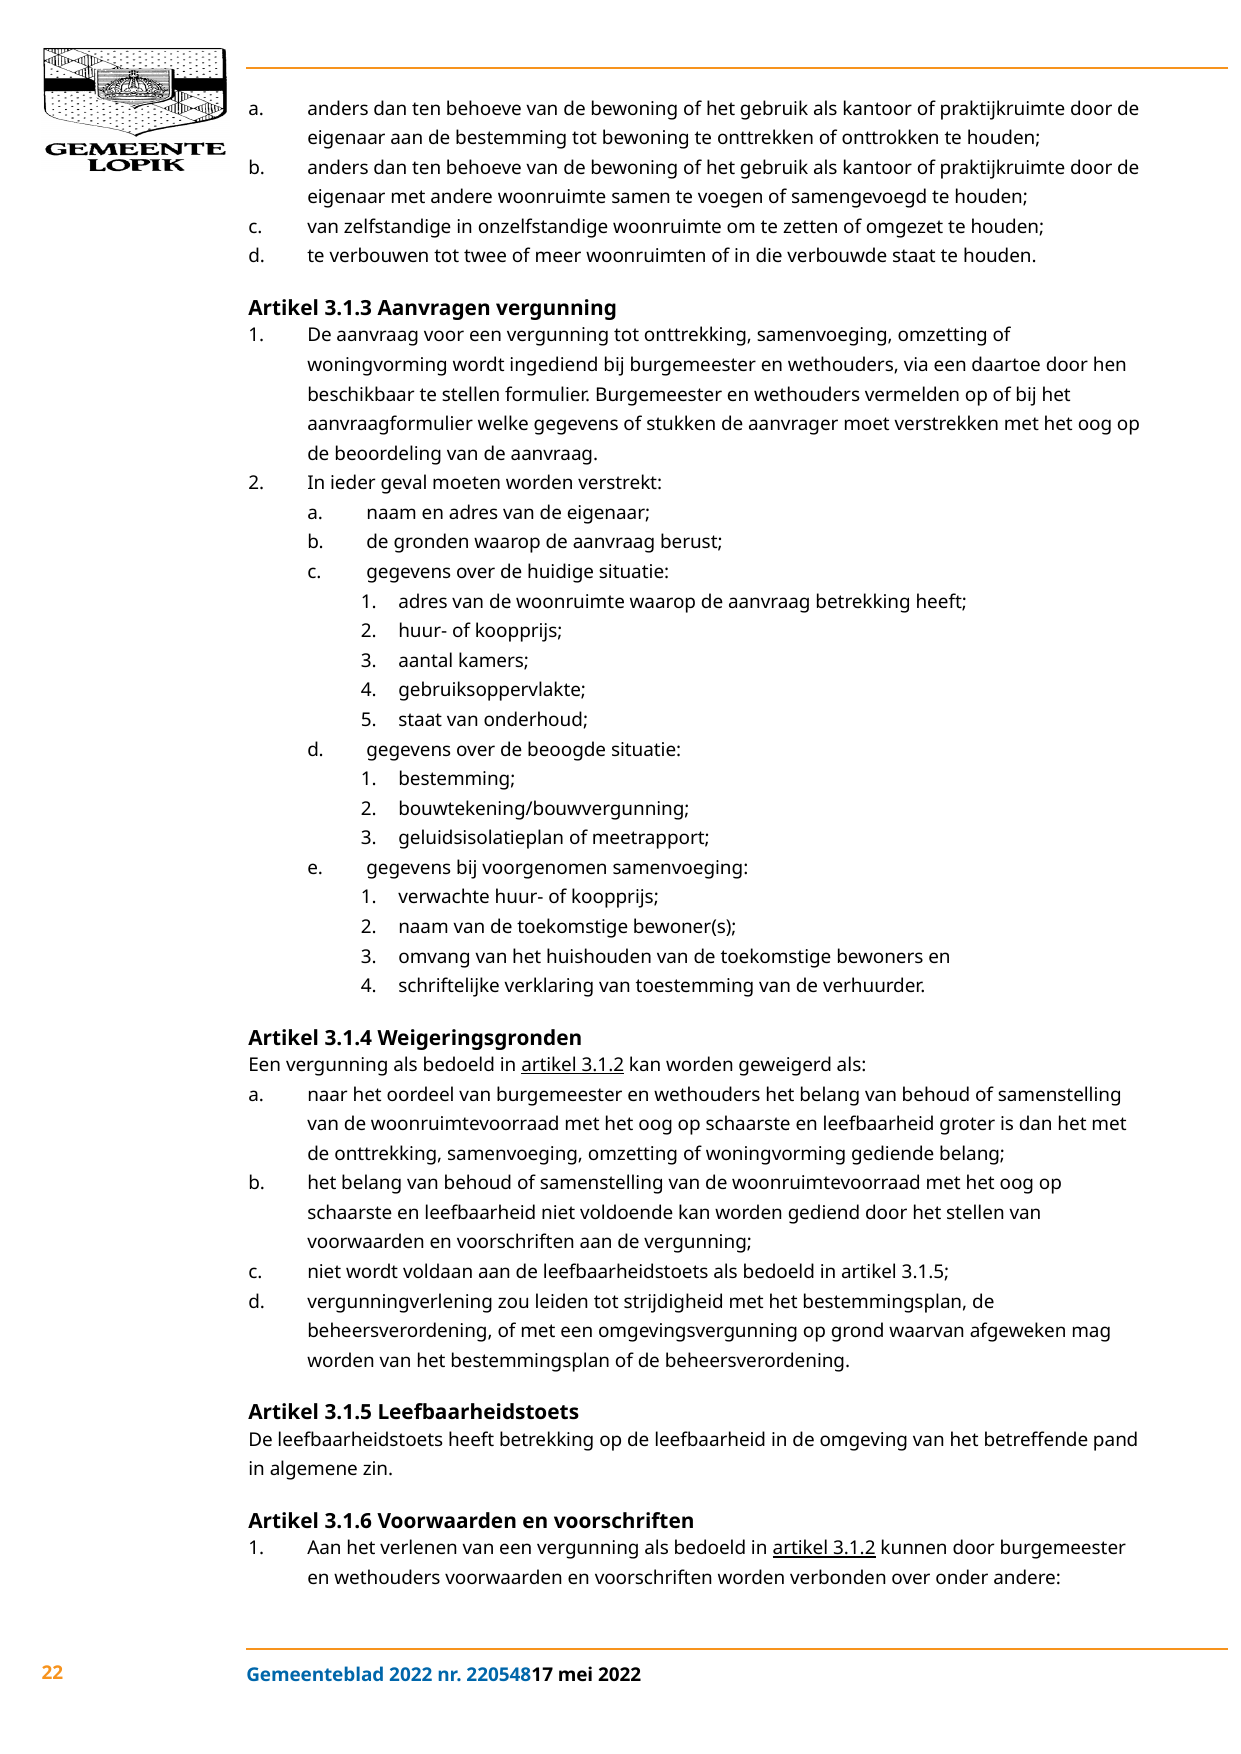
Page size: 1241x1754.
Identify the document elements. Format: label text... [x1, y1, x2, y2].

list gegevens over de huidige situatie: [307, 558, 1152, 584]
list schriftelijke verklaring van toestemming van de verhuurder. [361, 972, 1152, 998]
text Artikel 3.1.3 Aanvragen vergunning [248, 293, 1152, 322]
list gegevens over de beoogde situatie: [307, 736, 1152, 761]
list naam en adres van de eigenaar; [307, 499, 1152, 525]
text Artikel 3.1.6 Voorwaarden en voorschriften [248, 1506, 1152, 1534]
list omvang van het huishouden van de toekomstige bewoners en [361, 943, 1152, 968]
list gegevens bij voorgenomen samenvoeging: [307, 854, 1152, 880]
list het belang van behoud of samenstelling van de woonruimtevoorraad met het oog op schaarste en leefbaarheid niet voldoende kan worden gediend door het stellen van voorwaarden en voorschriften aan de vergunning; [248, 1169, 1152, 1254]
list staat van onderhoud; [361, 706, 1152, 732]
list aantal kamers; [361, 647, 1152, 673]
list te verbouwen tot twee of meer woonruimten of in die verbouwde staat te houden. [248, 243, 1152, 268]
text Artikel 3.1.4 Weigeringsgronden [248, 1023, 1152, 1051]
list In ieder geval moeten worden verstrekt: [248, 469, 1152, 495]
list Aan het verlenen van een vergunning als bedoeld in artikel 3.1.2 kunnen door burgemeester en wethouders voorwaarden en voorschriften worden verbonden over onder andere: [248, 1534, 1152, 1590]
list bouwtekening/bouwvergunning; [361, 795, 1152, 821]
text Artikel 3.1.5 Leefbaarheidstoets [248, 1397, 1152, 1426]
list de gronden waarop de aanvraag berust; [307, 529, 1152, 554]
list De aanvraag voor een vergunning tot onttrekking, samenvoeging, omzetting of woningvorming wordt ingediend bij burgemeester en wethouders, via een daartoe door hen beschikbaar te stellen formulier. Burgemeester en wethouders vermelden op of bij het aanvraagformulier welke gegevens of stukken de aanvrager moet verstrekken met het oog op de beoordeling van de aanvraag. [248, 322, 1152, 466]
list gebruiksoppervlakte; [361, 677, 1152, 702]
list bestemming; [361, 765, 1152, 791]
list adres van de woonruimte waarop de aanvraag betrekking heeft; [361, 588, 1152, 613]
list van zelfstandige in onzelfstandige woonruimte om te zetten of omgezet te houden; [248, 213, 1152, 239]
list vergunningverlening zou leiden tot strijdigheid met het bestemmingsplan, de beheersverordening, of met een omgevingsvergunning op grond waarvan afgeweken mag worden van het bestemmingsplan of de beheersverordening. [248, 1288, 1152, 1373]
text De leefbaarheidstoets heeft betrekking op de leefbaarheid in de omgeving van het betreffende pand in algemene zin. [248, 1426, 1152, 1481]
list huur- of koopprijs; [361, 617, 1152, 643]
list anders dan ten behoeve van de bewoning of het gebruik als kantoor of praktijkruimte door de eigenaar aan de bestemming tot bewoning te onttrekken of onttrokken te houden; [248, 95, 1152, 150]
list anders dan ten behoeve van de bewoning of het gebruik als kantoor of praktijkruimte door de eigenaar met andere woonruimte samen te voegen of samengevoegd te houden; [248, 154, 1152, 209]
list naam van de toekomstige bewoner(s); [361, 913, 1152, 939]
text Een vergunning als bedoeld in artikel 3.1.2 kan worden geweigerd als: [248, 1051, 1152, 1077]
list geluidsisolatieplan of meetrapport; [361, 824, 1152, 850]
list verwachte huur- of koopprijs; [361, 884, 1152, 909]
list naar het oordeel van burgemeester en wethouders het belang van behoud of samenstelling van de woonruimtevoorraad met het oog op schaarste en leefbaarheid groter is dan het met de onttrekking, samenvoeging, omzetting of woningvorming gediende belang; [248, 1081, 1152, 1166]
picture [41, 47, 231, 172]
list niet wordt voldaan aan de leefbaarheidstoets als bedoeld in artikel 3.1.5; [248, 1258, 1152, 1284]
